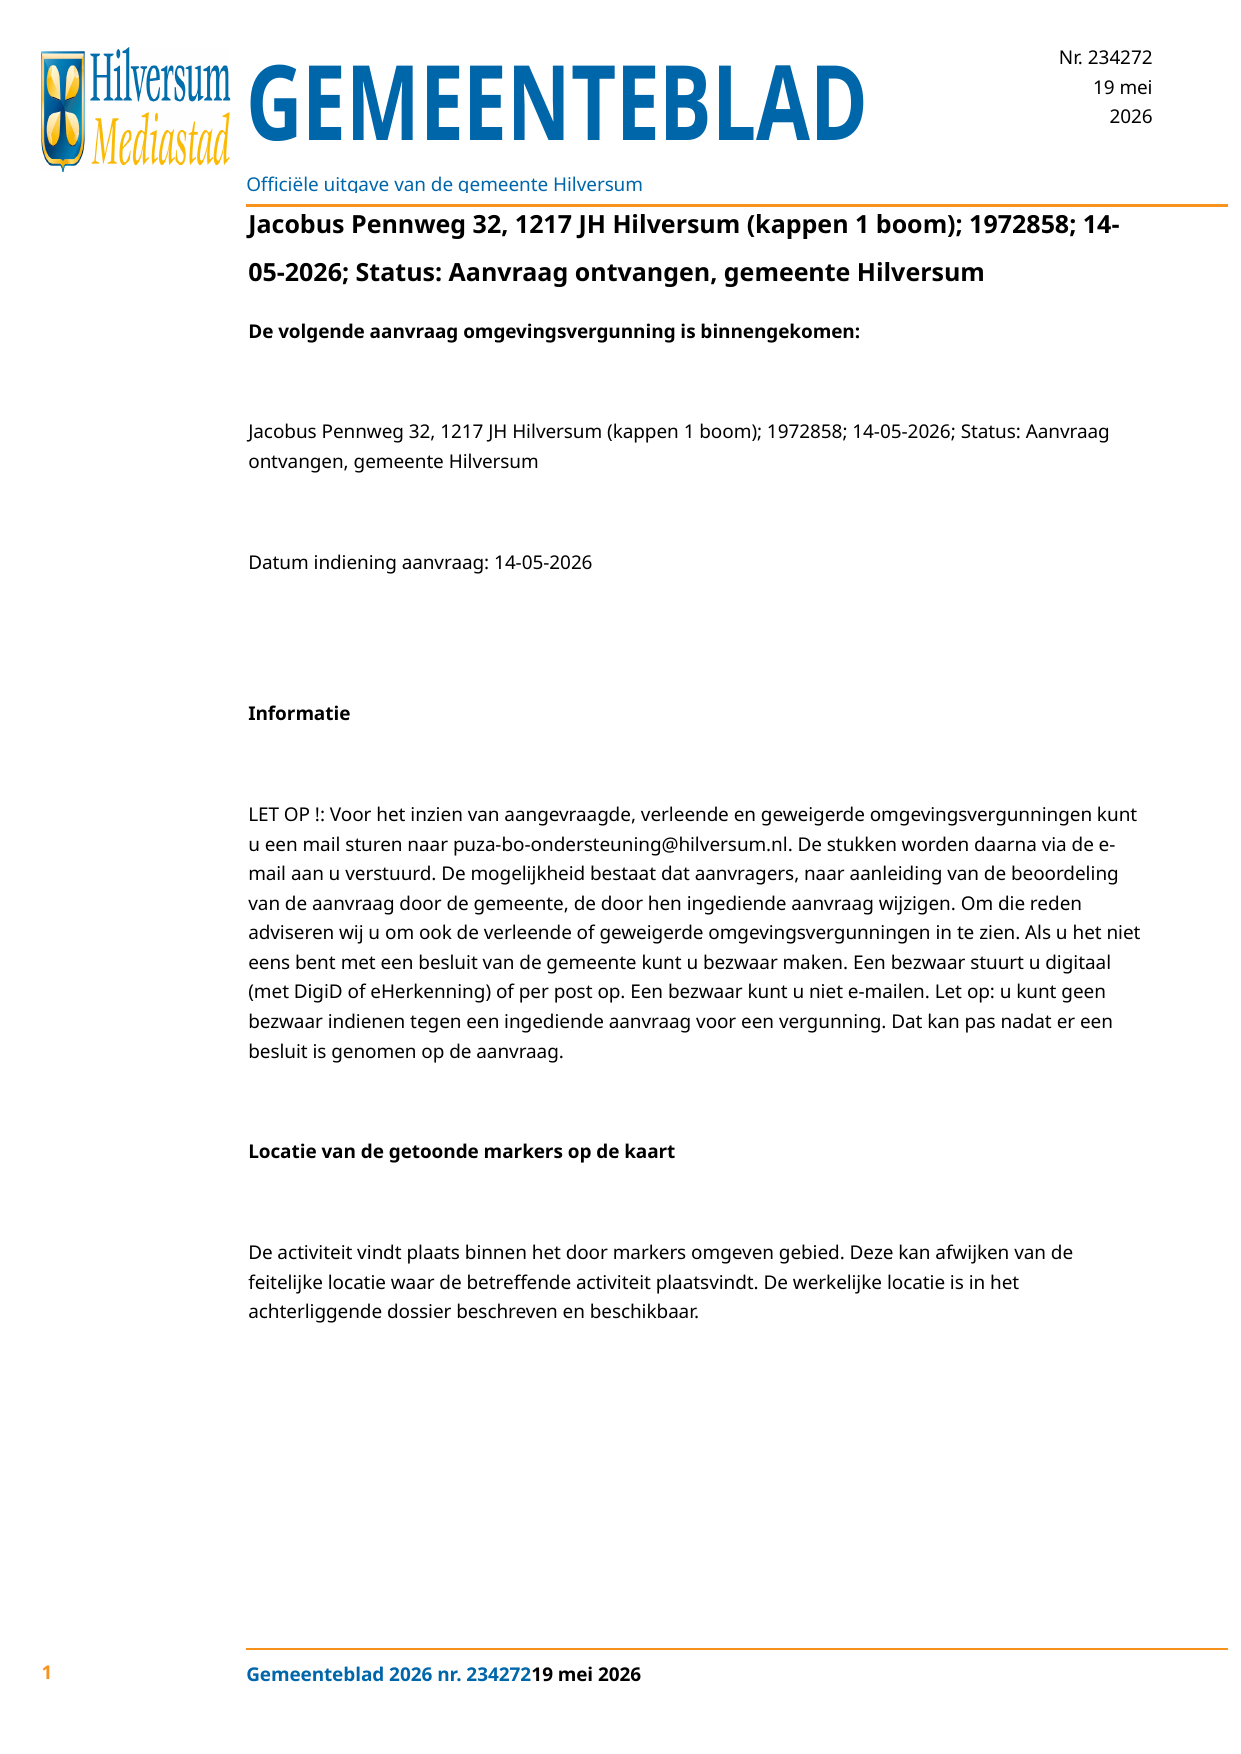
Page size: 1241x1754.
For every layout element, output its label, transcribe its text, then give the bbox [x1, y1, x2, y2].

text LET OP !: Voor het inzien van aangevraagde, verleende en geweigerde omgevingsvergunningen kunt u een mail sturen naar puza-bo-ondersteuning@hilversum.nl. De stukken worden daarna via de e-mail aan u verstuurd. De mogelijkheid bestaat dat aanvragers, naar aanleiding van de beoordeling van de aanvraag door de gemeente, de door hen ingediende aanvraag wijzigen. Om die reden adviseren wij u om ook de verleende of geweigerde omgevingsvergunningen in te zien. Als u het niet eens bent met een besluit van de gemeente kunt u bezwaar maken. Een bezwaar stuurt u digitaal (met DigiD of eHerkenning) of per post op. Een bezwaar kunt u niet e-mailen. Let op: u kunt geen bezwaar indienen tegen een ingediende aanvraag voor een vergunning. Dat kan pas nadat er een besluit is genomen op de aanvraag. [248, 801, 1152, 1064]
text De volgende aanvraag omgevingsvergunning is binnengekomen: [248, 318, 1152, 344]
text Informatie [248, 700, 1152, 726]
text Jacobus Pennweg 32, 1217 JH Hilversum (kappen 1 boom); 1972858; 14-05-2026; Status: Aanvraag ontvangen, gemeente Hilversum [248, 419, 1152, 474]
text Jacobus Pennweg 32, 1217 JH Hilversum (kappen 1 boom); 1972858; 14-05-2026; Status: Aanvraag ontvangen, gemeente Hilversum [248, 207, 1152, 288]
text Datum indiening aanvraag: 14-05-2026 [248, 549, 1152, 575]
text De activiteit vindt plaats binnen het door markers omgeven gebied. Deze kan afwijken van de feitelijke locatie waar de betreffende activiteit plaatsvindt. De werkelijke locatie is in het achterliggende dossier beschreven en beschikbaar. [248, 1239, 1152, 1324]
text Locatie van de getoonde markers op de kaart [248, 1139, 1152, 1164]
picture [41, 47, 231, 172]
